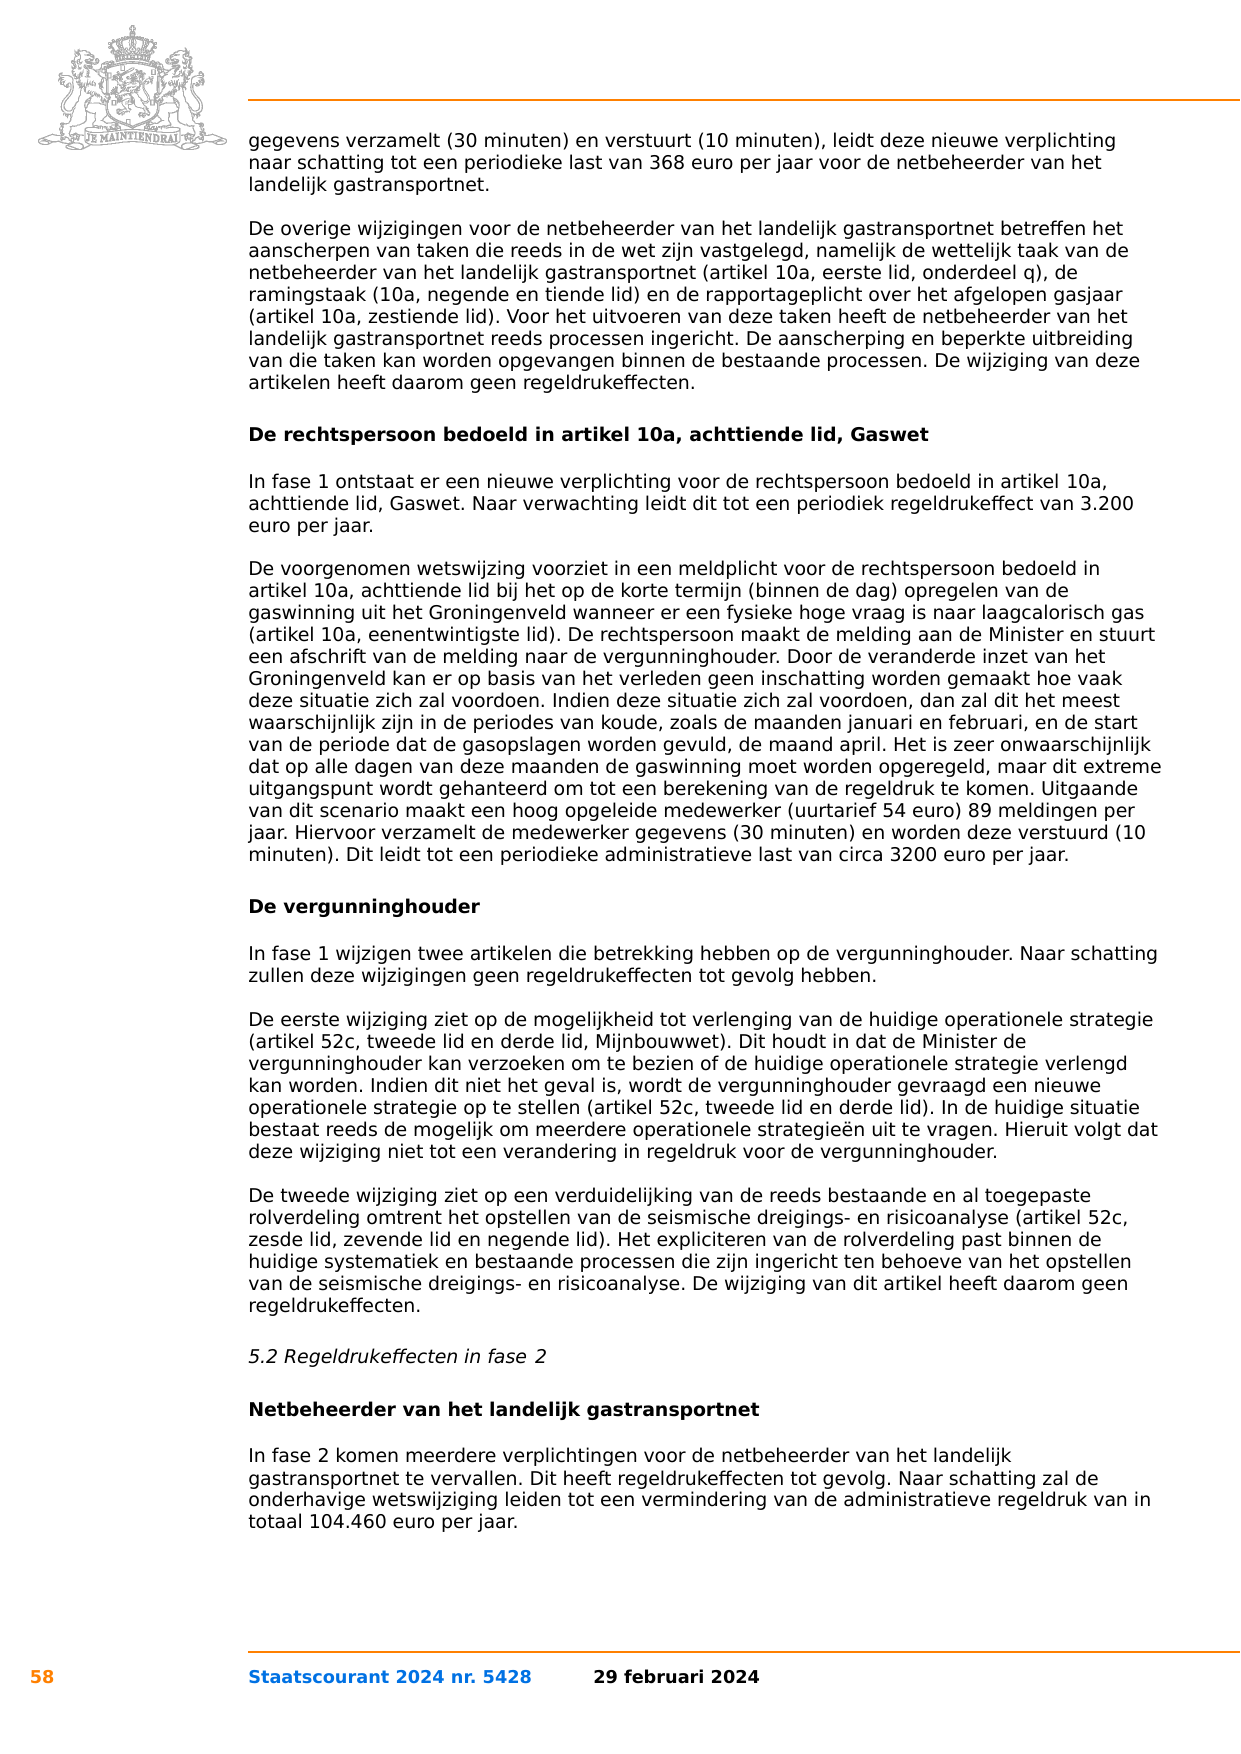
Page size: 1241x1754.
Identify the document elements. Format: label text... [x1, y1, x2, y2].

text gegevens verzamelt (30 minuten) en verstuurt (10 minuten), leidt deze nieuwe verplichting naar schatting tot een periodieke last van 368 euro per jaar voor de netbeheerder van het landelijk gastransportnet. [248, 130, 1163, 196]
text De voorgenomen wetswijzing voorziet in een meldplicht voor de rechtspersoon bedoeld in artikel 10a, achttiende lid bij het op de korte termijn (binnen de dag) opregelen van de gaswinning uit het Groningenveld wanneer er een fysieke hoge vraag is naar laagcalorisch gas (artikel 10a, eenentwintigste lid). De rechtspersoon maakt de melding aan de Minister en stuurt een afschrift van de melding naar de vergunninghouder. Door de veranderde inzet van het Groningenveld kan er op basis van het verleden geen inschatting worden gemaakt hoe vaak deze situatie zich zal voordoen. Indien deze situatie zich zal voordoen, dan zal dit het meest waarschijnlijk zijn in de periodes van koude, zoals de maanden januari en februari, en de start van de periode dat de gasopslagen worden gevuld, de maand april. Het is zeer onwaarschijnlijk dat op alle dagen van deze maanden de gaswinning moet worden opgeregeld, maar dit extreme uitgangspunt wordt gehanteerd om tot een berekening van de regeldruk te komen. Uitgaande van dit scenario maakt een hoog opgeleide medewerker (uurtarief 54 euro) 89 meldingen per jaar. Hiervoor verzamelt de medewerker gegevens (30 minuten) en worden deze verstuurd (10 minuten). Dit leidt tot een periodieke administratieve last van circa 3200 euro per jaar. [248, 558, 1163, 866]
subtitle 5.2 Regeldrukeffecten in fase 2 [248, 1346, 1163, 1368]
subtitle Netbeheerder van het landelijk gastransportnet [248, 1398, 1163, 1420]
text In fase 1 ontstaat er een nieuwe verplichting voor de rechtspersoon bedoeld in artikel 10a, achttiende lid, Gaswet. Naar verwachting leidt dit tot een periodiek regeldrukeffect van 3.200 euro per jaar. [248, 471, 1163, 536]
text De tweede wijziging ziet op een verduidelijking van de reeds bestaande en al toegepaste rolverdeling omtrent het opstellen van de seismische dreigings- en risicoanalyse (artikel 52c, zesde lid, zevende lid en negende lid). Het expliciteren van de rolverdeling past binnen de huidige systematiek en bestaande processen die zijn ingericht ten behoeve van het opstellen van de seismische dreigings- en risicoanalyse. De wijziging van dit artikel heeft daarom geen regeldrukeffecten. [248, 1184, 1163, 1316]
subtitle De vergunninghouder [248, 896, 1163, 918]
text De eerste wijziging ziet op de mogelijkheid tot verlenging van de huidige operationele strategie (artikel 52c, tweede lid en derde lid, Mijnbouwwet). Dit houdt in dat de Minister de vergunninghouder kan verzoeken om te bezien of de huidige operationele strategie verlengd kan worden. Indien dit niet het geval is, wordt de vergunninghouder gevraagd een nieuwe operationele strategie op te stellen (artikel 52c, tweede lid en derde lid). In de huidige situatie bestaat reeds de mogelijk om meerdere operationele strategieën uit te vragen. Hieruit volgt dat deze wijziging niet tot een verandering in regeldruk voor de vergunninghouder. [248, 1009, 1163, 1163]
subtitle De rechtspersoon bedoeld in artikel 10a, achttiende lid, Gaswet [248, 423, 1163, 446]
text In fase 1 wijzigen twee artikelen die betrekking hebben op de vergunninghouder. Naar schatting zullen deze wijzigingen geen regeldrukeffecten tot gevolg hebben. [248, 943, 1163, 987]
text In fase 2 komen meerdere verplichtingen voor de netbeheerder van het landelijk gastransportnet te vervallen. Dit heeft regeldrukeffecten tot gevolg. Naar schatting zal de onderhavige wetswijziging leiden tot een vermindering van de administratieve regeldruk van in totaal 104.460 euro per jaar. [248, 1445, 1163, 1533]
text De overige wijzigingen voor de netbeheerder van het landelijk gastransportnet betreffen het aanscherpen van taken die reeds in de wet zijn vastgelegd, namelijk de wettelijk taak van de netbeheerder van het landelijk gastransportnet (artikel 10a, eerste lid, onderdeel q), de ramingstaak (10a, negende en tiende lid) en de rapportageplicht over het afgelopen gasjaar (artikel 10a, zestiende lid). Voor het uitvoeren van deze taken heeft de netbeheerder van het landelijk gastransportnet reeds processen ingericht. De aanscherping en beperkte uitbreiding van die taken kan worden opgevangen binnen de bestaande processen. De wijziging van deze artikelen heeft daarom geen regeldrukeffecten. [248, 218, 1163, 393]
picture [38, 25, 227, 150]
